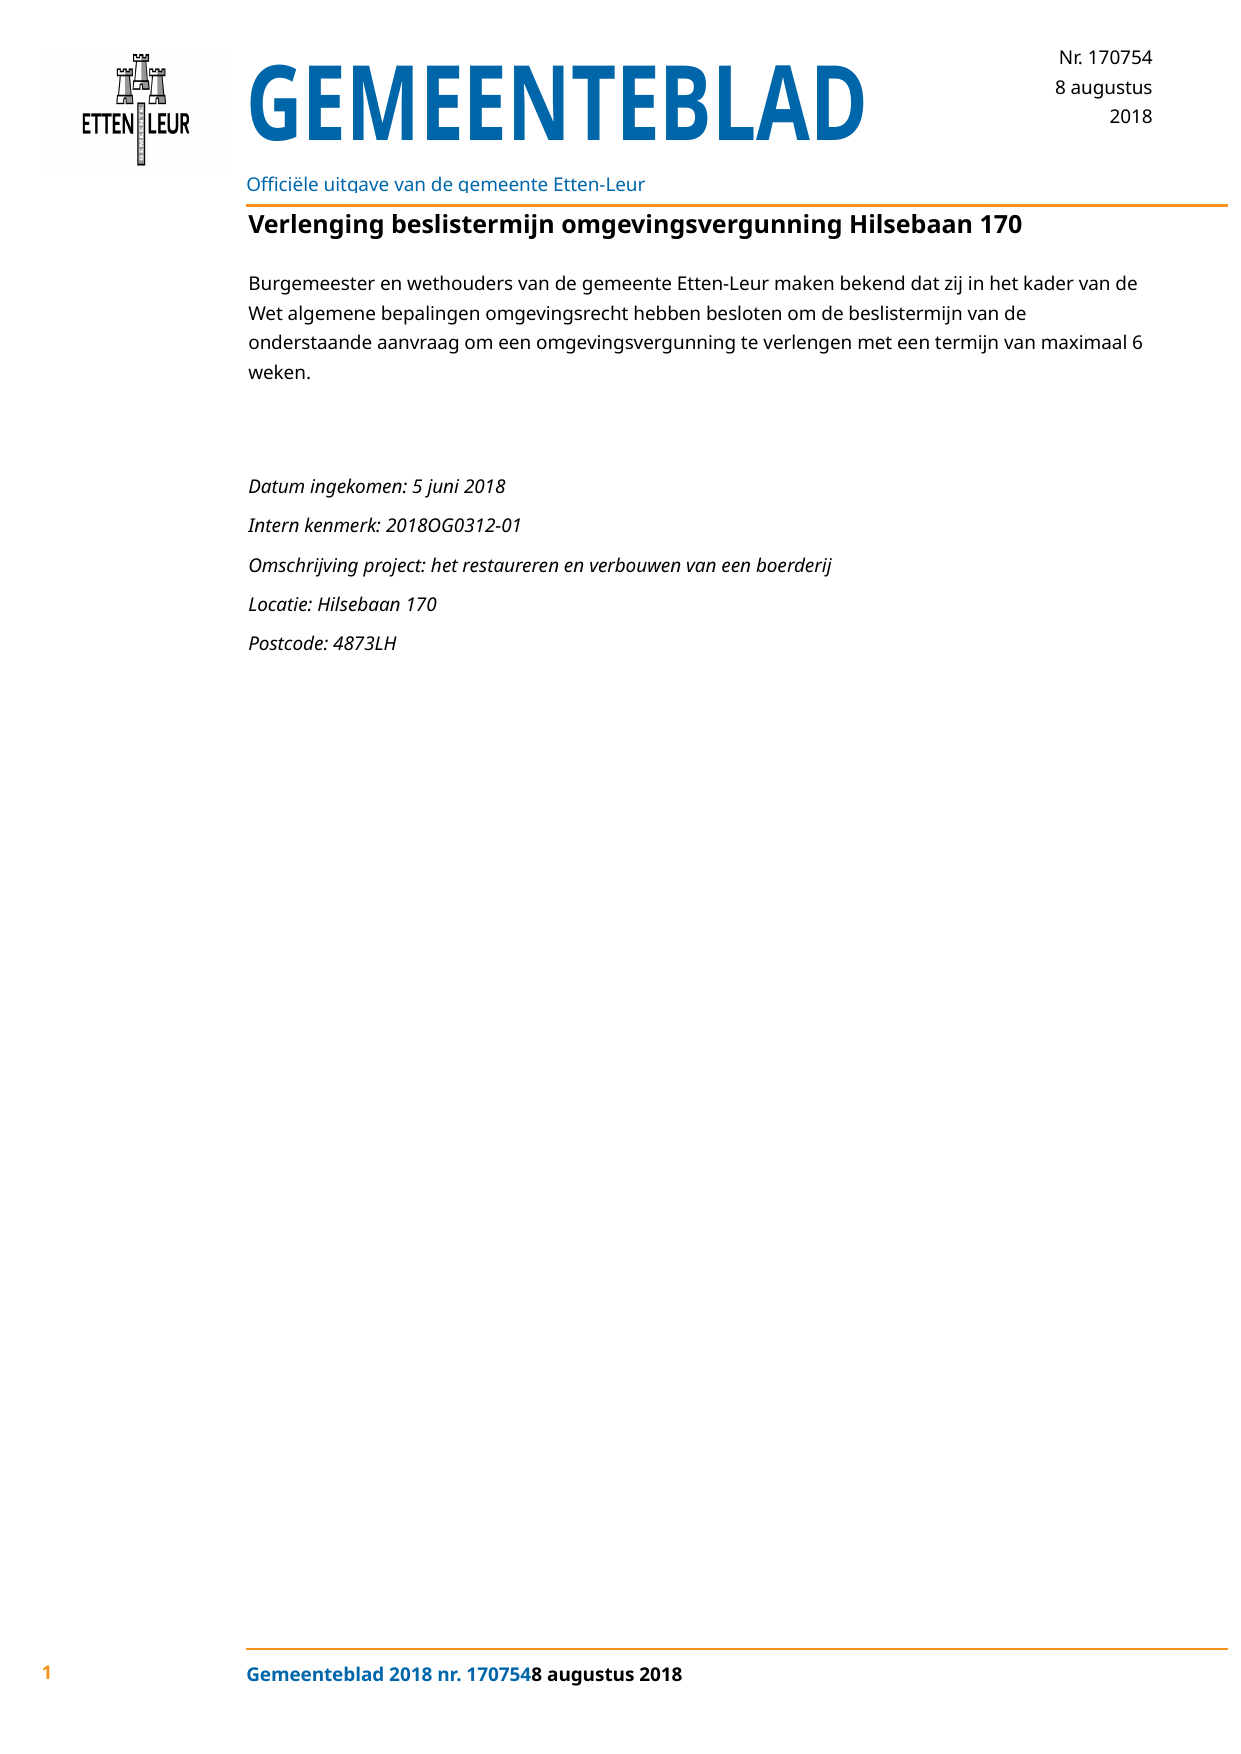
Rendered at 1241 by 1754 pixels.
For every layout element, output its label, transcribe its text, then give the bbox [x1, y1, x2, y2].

picture [41, 47, 231, 172]
text Verlenging beslistermijn omgevingsvergunning Hilsebaan 170 [248, 207, 1152, 241]
text Intern kenmerk: 2018OG0312-01 [248, 513, 1152, 538]
text Omschrijving project: het restaureren en verbouwen van een boerderij [248, 552, 1152, 578]
text Locatie: Hilsebaan 170 [248, 591, 1152, 617]
text Burgemeester en wethouders van de gemeente Etten-Leur maken bekend dat zij in het kader van de Wet algemene bepalingen omgevingsrecht hebben besloten om de beslistermijn van de onderstaande aanvraag om een omgevingsvergunning te verlengen met een termijn van maximaal 6 weken. [248, 270, 1152, 385]
text Datum ingekomen: 5 juni 2018 [248, 473, 1152, 499]
text Postcode: 4873LH [248, 631, 1152, 656]
